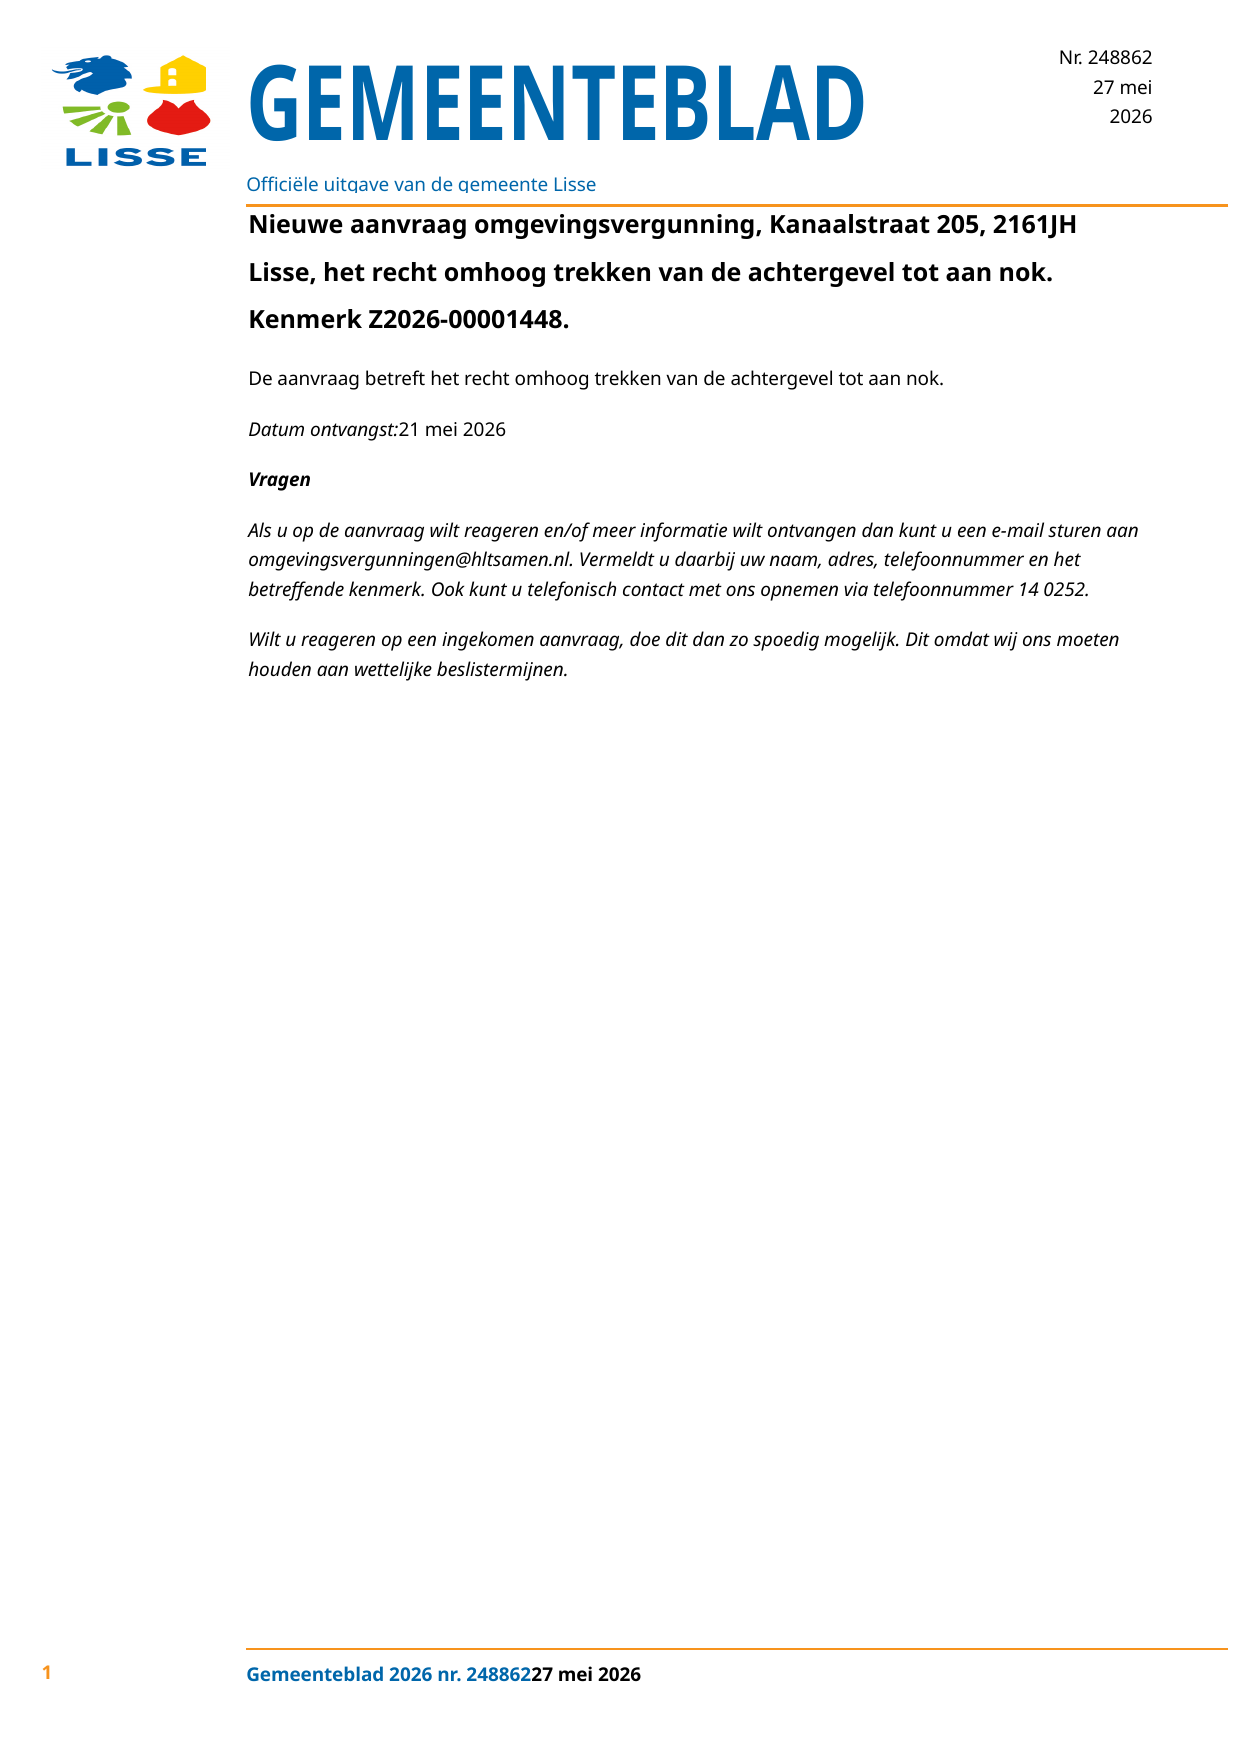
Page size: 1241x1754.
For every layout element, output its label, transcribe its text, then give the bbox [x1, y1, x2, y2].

text Datum ontvangst:21 mei 2026 [248, 416, 1152, 442]
text Wilt u reageren op een ingekomen aanvraag, doe dit dan zo spoedig mogelijk. Dit omdat wij ons moeten houden aan wettelijke beslistermijnen. [248, 626, 1152, 682]
text De aanvraag betreft het recht omhoog trekken van de achtergevel tot aan nok. [248, 366, 1152, 391]
text Vragen [248, 466, 1152, 492]
text Als u op de aanvraag wilt reageren en/of meer informatie wilt ontvangen dan kunt u een e-mail sturen aan omgevingsvergunningen@hltsamen.nl. Vermeldt u daarbij uw naam, adres, telefoonnummer en het betreffende kenmerk. Ook kunt u telefonisch contact met ons opnemen via telefoonnummer 14 0252. [248, 517, 1152, 602]
text Nieuwe aanvraag omgevingsvergunning, Kanaalstraat 205, 2161JH Lisse, het recht omhoog trekken van de achtergevel tot aan nok. Kenmerk Z2026-00001448. [248, 207, 1152, 336]
picture [41, 47, 231, 172]
